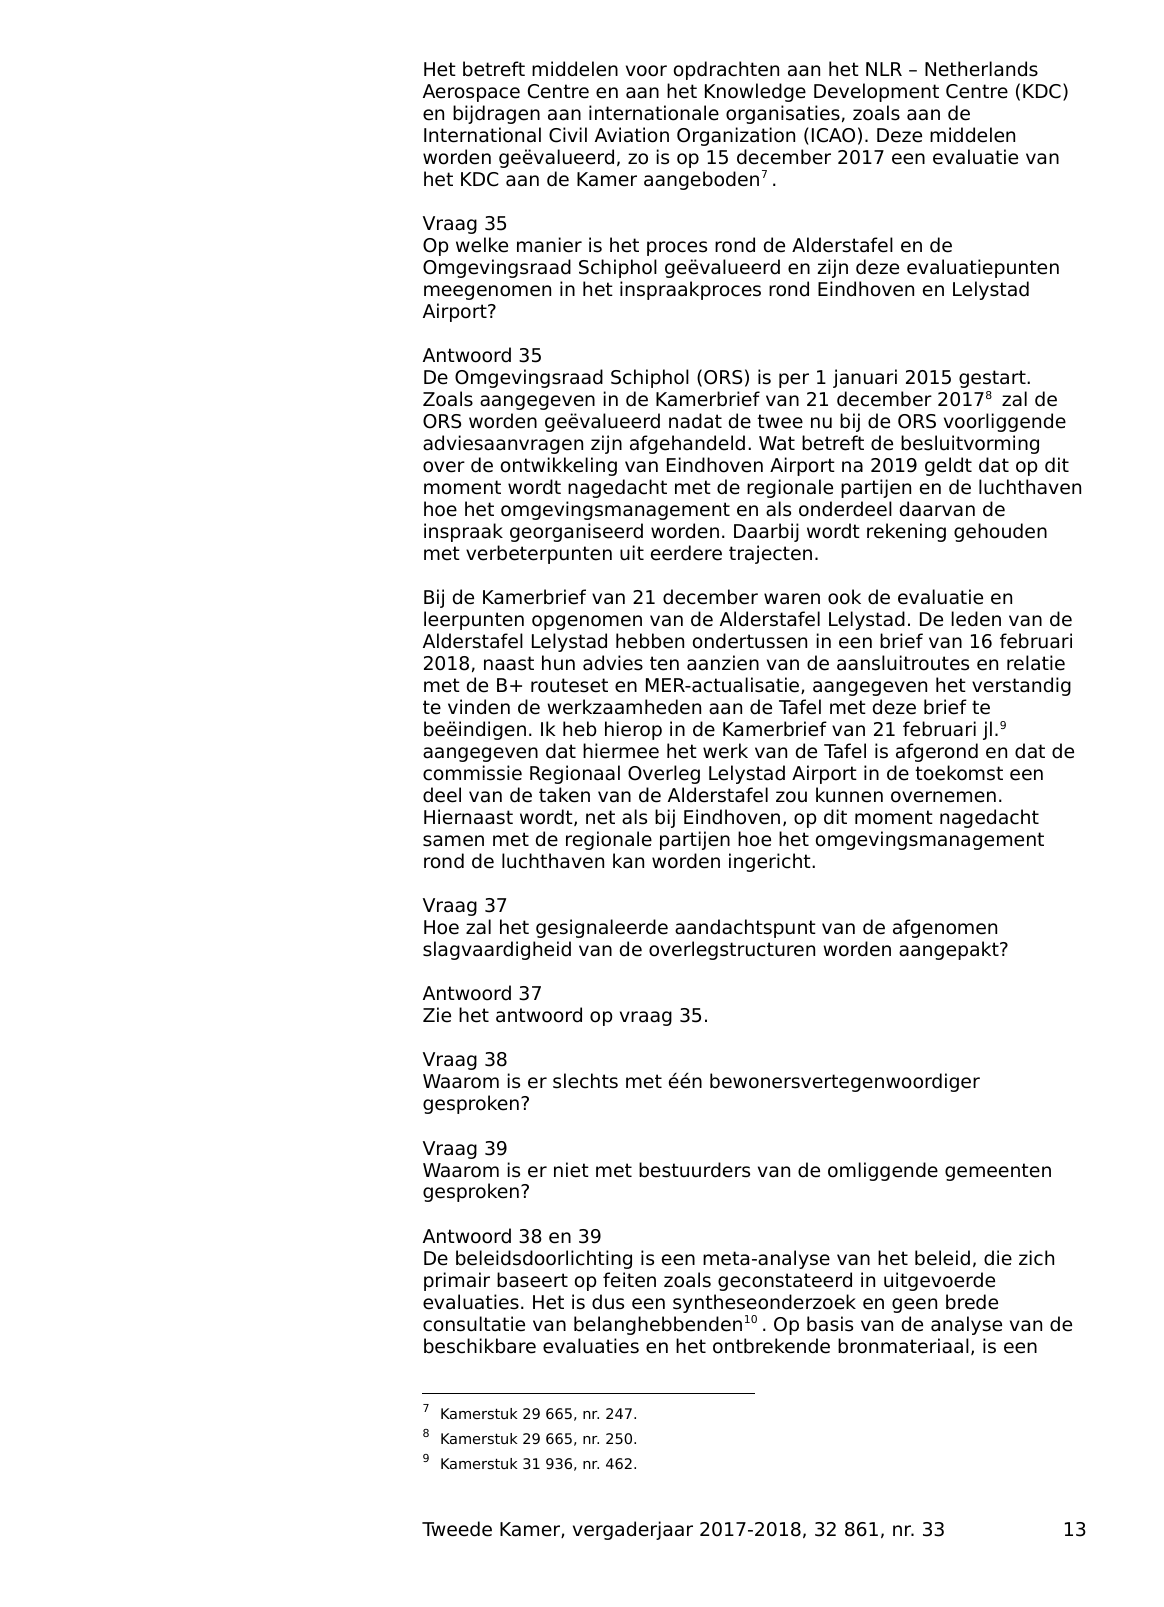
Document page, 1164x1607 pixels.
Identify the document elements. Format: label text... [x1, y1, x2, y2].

text Vraag 38 [422, 1049, 1087, 1071]
text Antwoord 38 en 39 [422, 1226, 1087, 1248]
text Het betreft middelen voor opdrachten aan het NLR – Netherlands Aerospace Centre en aan het Knowledge Development Centre (KDC) en bijdragen aan internationale organisaties, zoals aan de International Civil Aviation Organization (ICAO). Deze middelen worden geëvalueerd, zo is op 15 december 2017 een evaluatie van het KDC aan de Kamer aangeboden. [422, 59, 1087, 191]
text De Omgevingsraad Schiphol (ORS) is per 1 januari 2015 gestart. Zoals aangegeven in de Kamerbrief van 21 december 2017 zal de ORS worden geëvalueerd nadat de twee nu bij de ORS voorliggende adviesaanvragen zijn afgehandeld. Wat betreft de besluitvorming over de ontwikkeling van Eindhoven Airport na 2019 geldt dat op dit moment wordt nagedacht met de regionale partijen en de luchthaven hoe het omgevingsmanagement en als onderdeel daarvan de inspraak georganiseerd worden. Daarbij wordt rekening gehouden met verbeterpunten uit eerdere trajecten. [422, 367, 1087, 565]
text Vraag 39 [422, 1137, 1087, 1159]
text Op welke manier is het proces rond de Alderstafel en de Omgevingsraad Schiphol geëvalueerd en zijn deze evaluatiepunten meegenomen in het inspraakproces rond Eindhoven en Lelystad Airport? [422, 235, 1087, 323]
text Kamerstuk 31 936, nr. 462. [422, 1452, 1087, 1474]
text Antwoord 35 [422, 345, 1087, 367]
text Bij de Kamerbrief van 21 december waren ook de evaluatie en leerpunten opgenomen van de Alderstafel Lelystad. De leden van de Alderstafel Lelystad hebben ondertussen in een brief van 16 februari 2018, naast hun advies ten aanzien van de aansluitroutes en relatie met de B+ routeset en MER-actualisatie, aangegeven het verstandig te vinden de werkzaamheden aan de Tafel met deze brief te beëindigen. Ik heb hierop in de Kamerbrief van 21 februari jl. aangegeven dat hiermee het werk van de Tafel is afgerond en dat de commissie Regionaal Overleg Lelystad Airport in de toekomst een deel van de taken van de Alderstafel zou kunnen overnemen. Hiernaast wordt, net als bij Eindhoven, op dit moment nagedacht samen met de regionale partijen hoe het omgevingsmanagement rond de luchthaven kan worden ingericht. [422, 587, 1087, 873]
text Vraag 37 [422, 895, 1087, 917]
text Waarom is er slechts met één bewonersvertegenwoordiger gesproken? [422, 1071, 1087, 1115]
text Antwoord 37 [422, 983, 1087, 1005]
text Hoe zal het gesignaleerde aandachtspunt van de afgenomen slagvaardigheid van de overlegstructuren worden aangepakt? [422, 917, 1087, 961]
text De beleidsdoorlichting is een meta-analyse van het beleid, die zich primair baseert op feiten zoals geconstateerd in uitgevoerde evaluaties. Het is dus een syntheseonderzoek en geen brede consultatie van belanghebbenden. Op basis van de analyse van de beschikbare evaluaties en het ontbrekende bronmateriaal, is een [422, 1248, 1087, 1357]
text Vraag 35 [422, 213, 1087, 235]
text Kamerstuk 29 665, nr. 250. [422, 1427, 1087, 1449]
text Kamerstuk 29 665, nr. 247. [422, 1402, 1087, 1424]
text Waarom is er niet met bestuurders van de omliggende gemeenten gesproken? [422, 1159, 1087, 1203]
text Zie het antwoord op vraag 35. [422, 1005, 1087, 1027]
